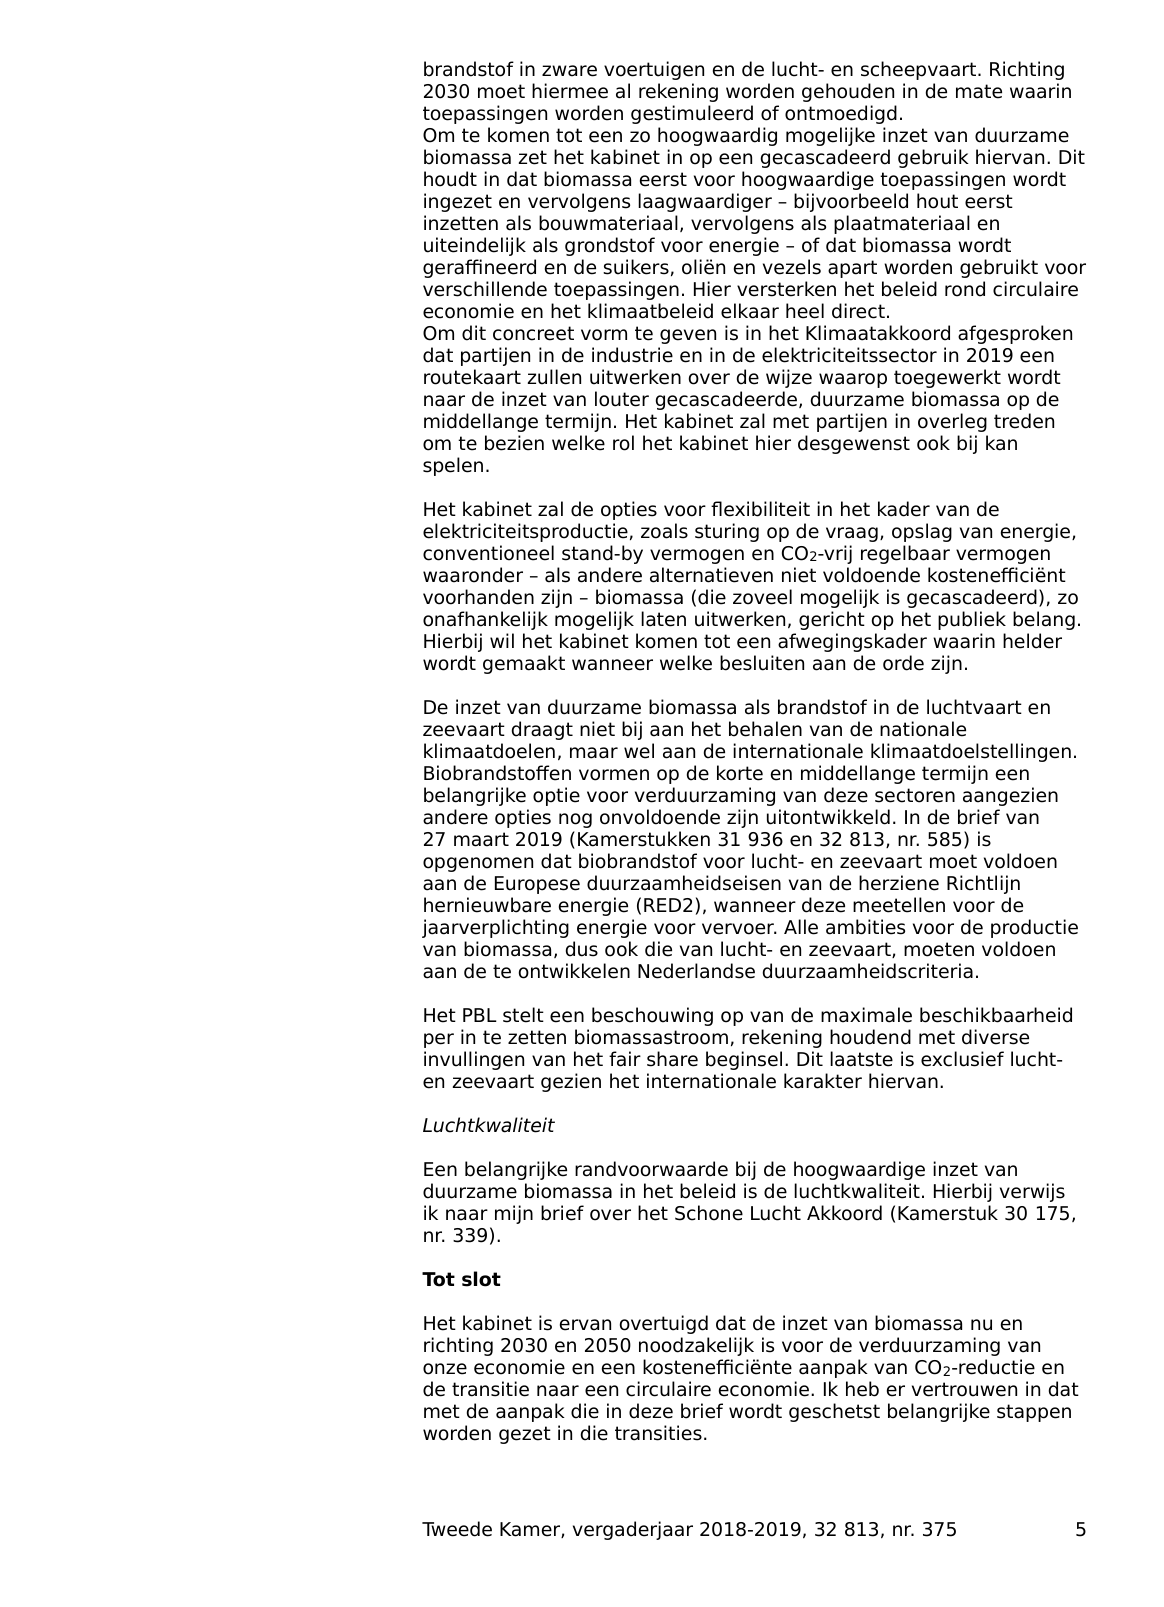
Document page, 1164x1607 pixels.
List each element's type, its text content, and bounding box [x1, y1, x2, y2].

text Om te komen tot een zo hoogwaardig mogelijke inzet van duurzame biomassa zet het kabinet in op een gecascadeerd gebruik hiervan. Dit houdt in dat biomassa eerst voor hoogwaardige toepassingen wordt ingezet en vervolgens laagwaardiger – bijvoorbeeld hout eerst inzetten als bouwmateriaal, vervolgens als plaatmateriaal en uiteindelijk als grondstof voor energie – of dat biomassa wordt geraffineerd en de suikers, oliën en vezels apart worden gebruikt voor verschillende toepassingen. Hier versterken het beleid rond circulaire economie en het klimaatbeleid elkaar heel direct. [422, 125, 1087, 323]
text Het kabinet zal de opties voor flexibiliteit in het kader van de elektriciteitsproductie, zoals sturing op de vraag, opslag van energie, conventioneel stand-by vermogen en CO2-vrij regelbaar vermogen waaronder – als andere alternatieven niet voldoende kostenefficiënt voorhanden zijn – biomassa (die zoveel mogelijk is gecascadeerd), zo onafhankelijk mogelijk laten uitwerken, gericht op het publiek belang. Hierbij wil het kabinet komen tot een afwegingskader waarin helder wordt gemaakt wanneer welke besluiten aan de orde zijn. [422, 499, 1087, 675]
text De inzet van duurzame biomassa als brandstof in de luchtvaart en zeevaart draagt niet bij aan het behalen van de nationale klimaatdoelen, maar wel aan de internationale klimaatdoelstellingen. Biobrandstoffen vormen op de korte en middellange termijn een belangrijke optie voor verduurzaming van deze sectoren aangezien andere opties nog onvoldoende zijn uitontwikkeld. In de brief van 27 maart 2019 (Kamerstukken 31 936 en 32 813, nr. 585) is opgenomen dat biobrandstof voor lucht- en zeevaart moet voldoen aan de Europese duurzaamheidseisen van de herziene Richtlijn hernieuwbare energie (RED2), wanneer deze meetellen voor de jaarverplichting energie voor vervoer. Alle ambities voor de productie van biomassa, dus ook die van lucht- en zeevaart, moeten voldoen aan de te ontwikkelen Nederlandse duurzaamheidscriteria. [422, 697, 1087, 983]
text Het kabinet is ervan overtuigd dat de inzet van biomassa nu en richting 2030 en 2050 noodzakelijk is voor de verduurzaming van onze economie en een kostenefficiënte aanpak van CO2-reductie en de transitie naar een circulaire economie. Ik heb er vertrouwen in dat met de aanpak die in deze brief wordt geschetst belangrijke stappen worden gezet in die transities. [422, 1313, 1087, 1445]
subtitle Tot slot [422, 1269, 1087, 1291]
text Het PBL stelt een beschouwing op van de maximale beschikbaarheid per in te zetten biomassastroom, rekening houdend met diverse invullingen van het fair share beginsel. Dit laatste is exclusief lucht- en zeevaart gezien het internationale karakter hiervan. [422, 1005, 1087, 1093]
text Een belangrijke randvoorwaarde bij de hoogwaardige inzet van duurzame biomassa in het beleid is de luchtkwaliteit. Hierbij verwijs ik naar mijn brief over het Schone Lucht Akkoord (Kamerstuk 30 175, nr. 339). [422, 1159, 1087, 1247]
text Om dit concreet vorm te geven is in het Klimaatakkoord afgesproken dat partijen in de industrie en in de elektriciteitssector in 2019 een routekaart zullen uitwerken over de wijze waarop toegewerkt wordt naar de inzet van louter gecascadeerde, duurzame biomassa op de middellange termijn. Het kabinet zal met partijen in overleg treden om te bezien welke rol het kabinet hier desgewenst ook bij kan spelen. [422, 323, 1087, 477]
text brandstof in zware voertuigen en de lucht- en scheepvaart. Richting 2030 moet hiermee al rekening worden gehouden in de mate waarin toepassingen worden gestimuleerd of ontmoedigd. [422, 59, 1087, 125]
subtitle Luchtkwaliteit [422, 1115, 1087, 1137]
